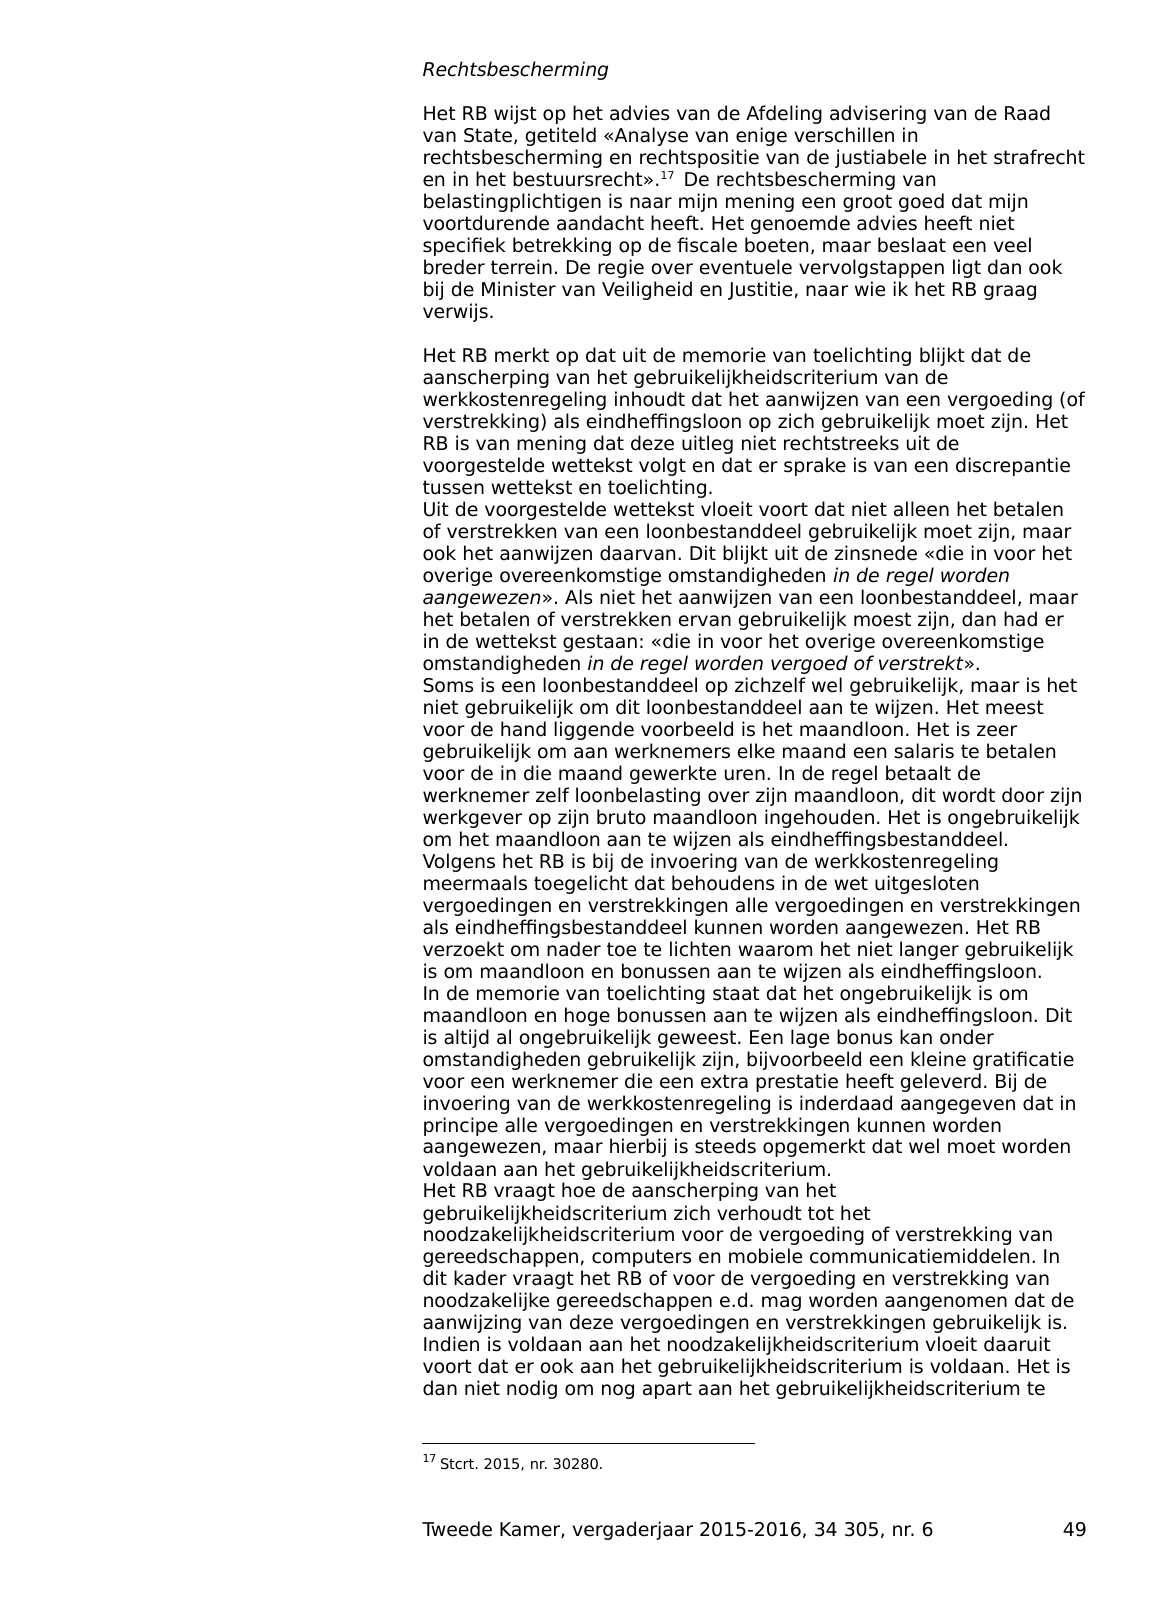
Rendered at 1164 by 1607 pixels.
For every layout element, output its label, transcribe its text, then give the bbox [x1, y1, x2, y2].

text Het RB vraagt hoe de aanscherping van het gebruikelijkheidscriterium zich verhoudt tot het noodzakelijkheidscriterium voor de vergoeding of verstrekking van gereedschappen, computers en mobiele communicatiemiddelen. In dit kader vraagt het RB of voor de vergoeding en verstrekking van noodzakelijke gereedschappen e.d. mag worden aangenomen dat de aanwijzing van deze vergoedingen en verstrekkingen gebruikelijk is. [422, 1180, 1087, 1334]
text Het RB merkt op dat uit de memorie van toelichting blijkt dat de aanscherping van het gebruikelijkheidscriterium van de werkkostenregeling inhoudt dat het aanwijzen van een vergoeding (of verstrekking) als eindheffingsloon op zich gebruikelijk moet zijn. Het RB is van mening dat deze uitleg niet rechtstreeks uit de voorgestelde wettekst volgt en dat er sprake is van een discrepantie tussen wettekst en toelichting. [422, 345, 1087, 499]
text Soms is een loonbestanddeel op zichzelf wel gebruikelijk, maar is het niet gebruikelijk om dit loonbestanddeel aan te wijzen. Het meest voor de hand liggende voorbeeld is het maandloon. Het is zeer gebruikelijk om aan werknemers elke maand een salaris te betalen voor de in die maand gewerkte uren. In de regel betaalt de werknemer zelf loonbelasting over zijn maandloon, dit wordt door zijn werkgever op zijn bruto maandloon ingehouden. Het is ongebruikelijk om het maandloon aan te wijzen als eindheffingsbestanddeel. [422, 675, 1087, 851]
subtitle Rechtsbescherming [422, 59, 1087, 81]
text Volgens het RB is bij de invoering van de werkkostenregeling meermaals toegelicht dat behoudens in de wet uitgesloten vergoedingen en verstrekkingen alle vergoedingen en verstrekkingen als eindheffingsbestanddeel kunnen worden aangewezen. Het RB verzoekt om nader toe te lichten waarom het niet langer gebruikelijk is om maandloon en bonussen aan te wijzen als eindheffingsloon. [422, 851, 1087, 983]
text Het RB wijst op het advies van de Afdeling advisering van de Raad van State, getiteld «Analyse van enige verschillen in rechtsbescherming en rechtspositie van de justiabele in het strafrecht en in het bestuursrecht». De rechtsbescherming van belastingplichtigen is naar mijn mening een groot goed dat mijn voortdurende aandacht heeft. Het genoemde advies heeft niet specifiek betrekking op de fiscale boeten, maar beslaat een veel breder terrein. De regie over eventuele vervolgstappen ligt dan ook bij de Minister van Veiligheid en Justitie, naar wie ik het RB graag verwijs. [422, 103, 1087, 323]
text Stcrt. 2015, nr. 30280. [422, 1452, 1087, 1474]
text In de memorie van toelichting staat dat het ongebruikelijk is om maandloon en hoge bonussen aan te wijzen als eindheffingsloon. Dit is altijd al ongebruikelijk geweest. Een lage bonus kan onder omstandigheden gebruikelijk zijn, bijvoorbeeld een kleine gratificatie voor een werknemer die een extra prestatie heeft geleverd. Bij de invoering van de werkkostenregeling is inderdaad aangegeven dat in principe alle vergoedingen en verstrekkingen kunnen worden aangewezen, maar hierbij is steeds opgemerkt dat wel moet worden voldaan aan het gebruikelijkheidscriterium. [422, 983, 1087, 1180]
text Uit de voorgestelde wettekst vloeit voort dat niet alleen het betalen of verstrekken van een loonbestanddeel gebruikelijk moet zijn, maar ook het aanwijzen daarvan. Dit blijkt uit de zinsnede «die in voor het overige overeenkomstige omstandigheden in de regel worden aangewezen». Als niet het aanwijzen van een loonbestanddeel, maar het betalen of verstrekken ervan gebruikelijk moest zijn, dan had er in de wettekst gestaan: «die in voor het overige overeenkomstige omstandigheden in de regel worden vergoed of verstrekt». [422, 499, 1087, 675]
text Indien is voldaan aan het noodzakelijkheidscriterium vloeit daaruit voort dat er ook aan het gebruikelijkheidscriterium is voldaan. Het is dan niet nodig om nog apart aan het gebruikelijkheidscriterium te [422, 1334, 1087, 1400]
